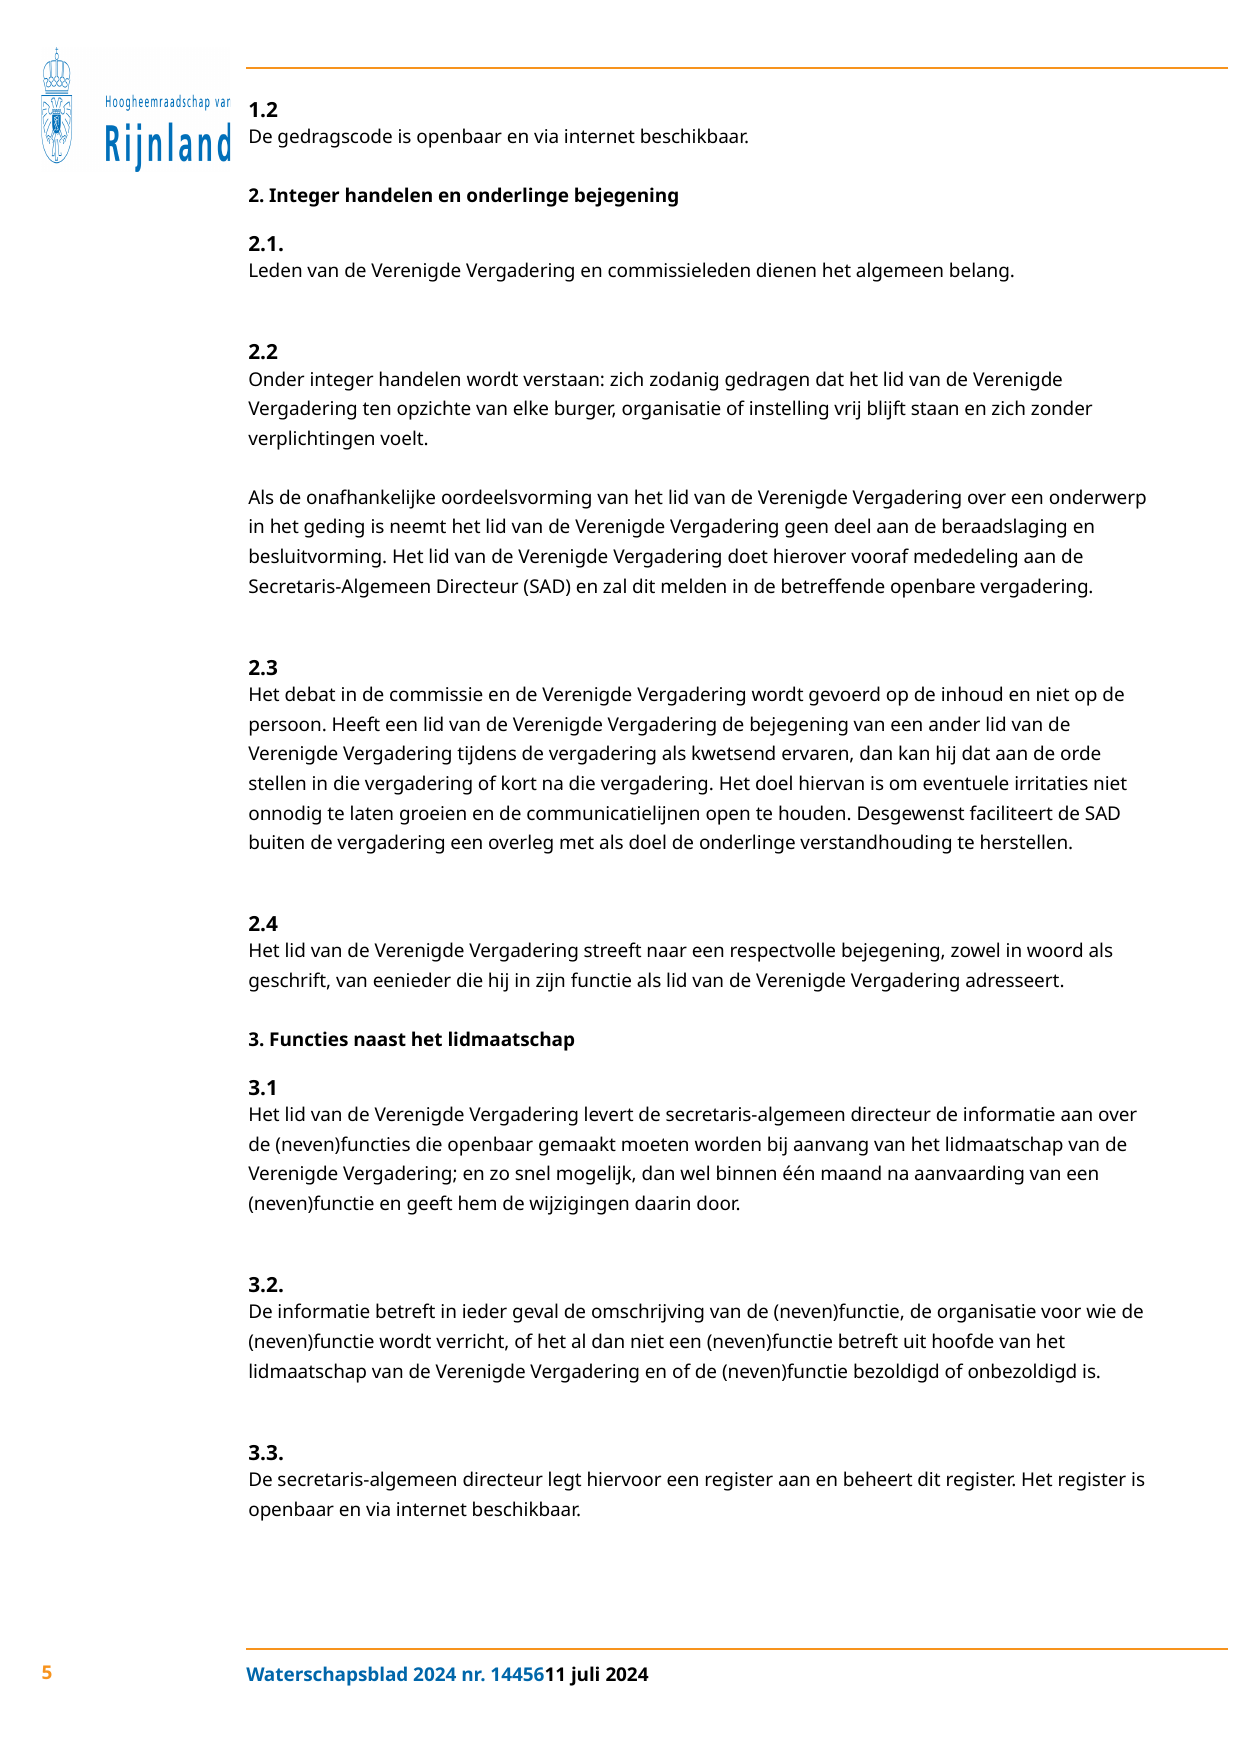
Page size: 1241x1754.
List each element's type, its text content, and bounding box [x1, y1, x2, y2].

text Het lid van de Verenigde Vergadering streeft naar een respectvolle bejegening, zowel in woord als geschrift, van eenieder die hij in zijn functie als lid van de Verenigde Vergadering adresseert. [248, 938, 1152, 993]
text De informatie betreft in ieder geval de omschrijving van de (neven)functie, de organisatie voor wie de (neven)functie wordt verricht, of het al dan niet een (neven)functie betreft uit hoofde van het lidmaatschap van de Verenigde Vergadering en of de (neven)functie bezoldigd of onbezoldigd is. [248, 1299, 1152, 1383]
text 3. Functies naast het lidmaatschap [248, 1026, 1152, 1052]
text Onder integer handelen wordt verstaan: zich zodanig gedragen dat het lid van de Verenigde Vergadering ten opzichte van elke burger, organisatie of instelling vrij blijft staan en zich zonder verplichtingen voelt. [248, 366, 1152, 451]
text Als de onafhankelijke oordeelsvorming van het lid van de Verenigde Vergadering over een onderwerp in het geding is neemt het lid van de Verenigde Vergadering geen deel aan de beraadslaging en besluitvorming. Het lid van de Verenigde Vergadering doet hierover vooraf mededeling aan de Secretaris-Algemeen Directeur (SAD) en zal dit melden in de betreffende openbare vergadering. [248, 484, 1152, 599]
text De gedragscode is openbaar en via internet beschikbaar. [248, 123, 1152, 149]
text 3.3. [248, 1438, 1152, 1466]
picture [41, 47, 231, 172]
text De secretaris-algemeen directeur legt hiervoor een register aan en beheert dit register. Het register is openbaar en via internet beschikbaar. [248, 1466, 1152, 1522]
text 2.4 [248, 909, 1152, 938]
text Het debat in de commissie en de Verenigde Vergadering wordt gevoerd op de inhoud en niet op de persoon. Heeft een lid van de Verenigde Vergadering de bejegening van een ander lid van de Verenigde Vergadering tijdens de vergadering als kwetsend ervaren, dan kan hij dat aan de orde stellen in die vergadering of kort na die vergadering. Het doel hiervan is om eventuele irritaties niet onnodig te laten groeien en de communicatielijnen open te houden. Desgewenst faciliteert de SAD buiten de vergadering een overleg met als doel de onderlinge verstandhouding te herstellen. [248, 681, 1152, 855]
text 2.2 [248, 337, 1152, 366]
text Het lid van de Verenigde Vergadering levert de secretaris-algemeen directeur de informatie aan over de (neven)functies die openbaar gemaakt moeten worden bij aanvang van het lidmaatschap van de Verenigde Vergadering; en zo snel mogelijk, dan wel binnen één maand na aanvaarding van een (neven)functie en geeft hem de wijzigingen daarin door. [248, 1101, 1152, 1216]
text Leden van de Verenigde Vergadering en commissieleden dienen het algemeen belang. [248, 257, 1152, 283]
text 3.1 [248, 1073, 1152, 1101]
text 2.1. [248, 229, 1152, 257]
text 1.2 [248, 95, 1152, 123]
text 2. Integer handelen en onderlinge bejegening [248, 182, 1152, 208]
text 2.3 [248, 653, 1152, 681]
text 3.2. [248, 1270, 1152, 1299]
